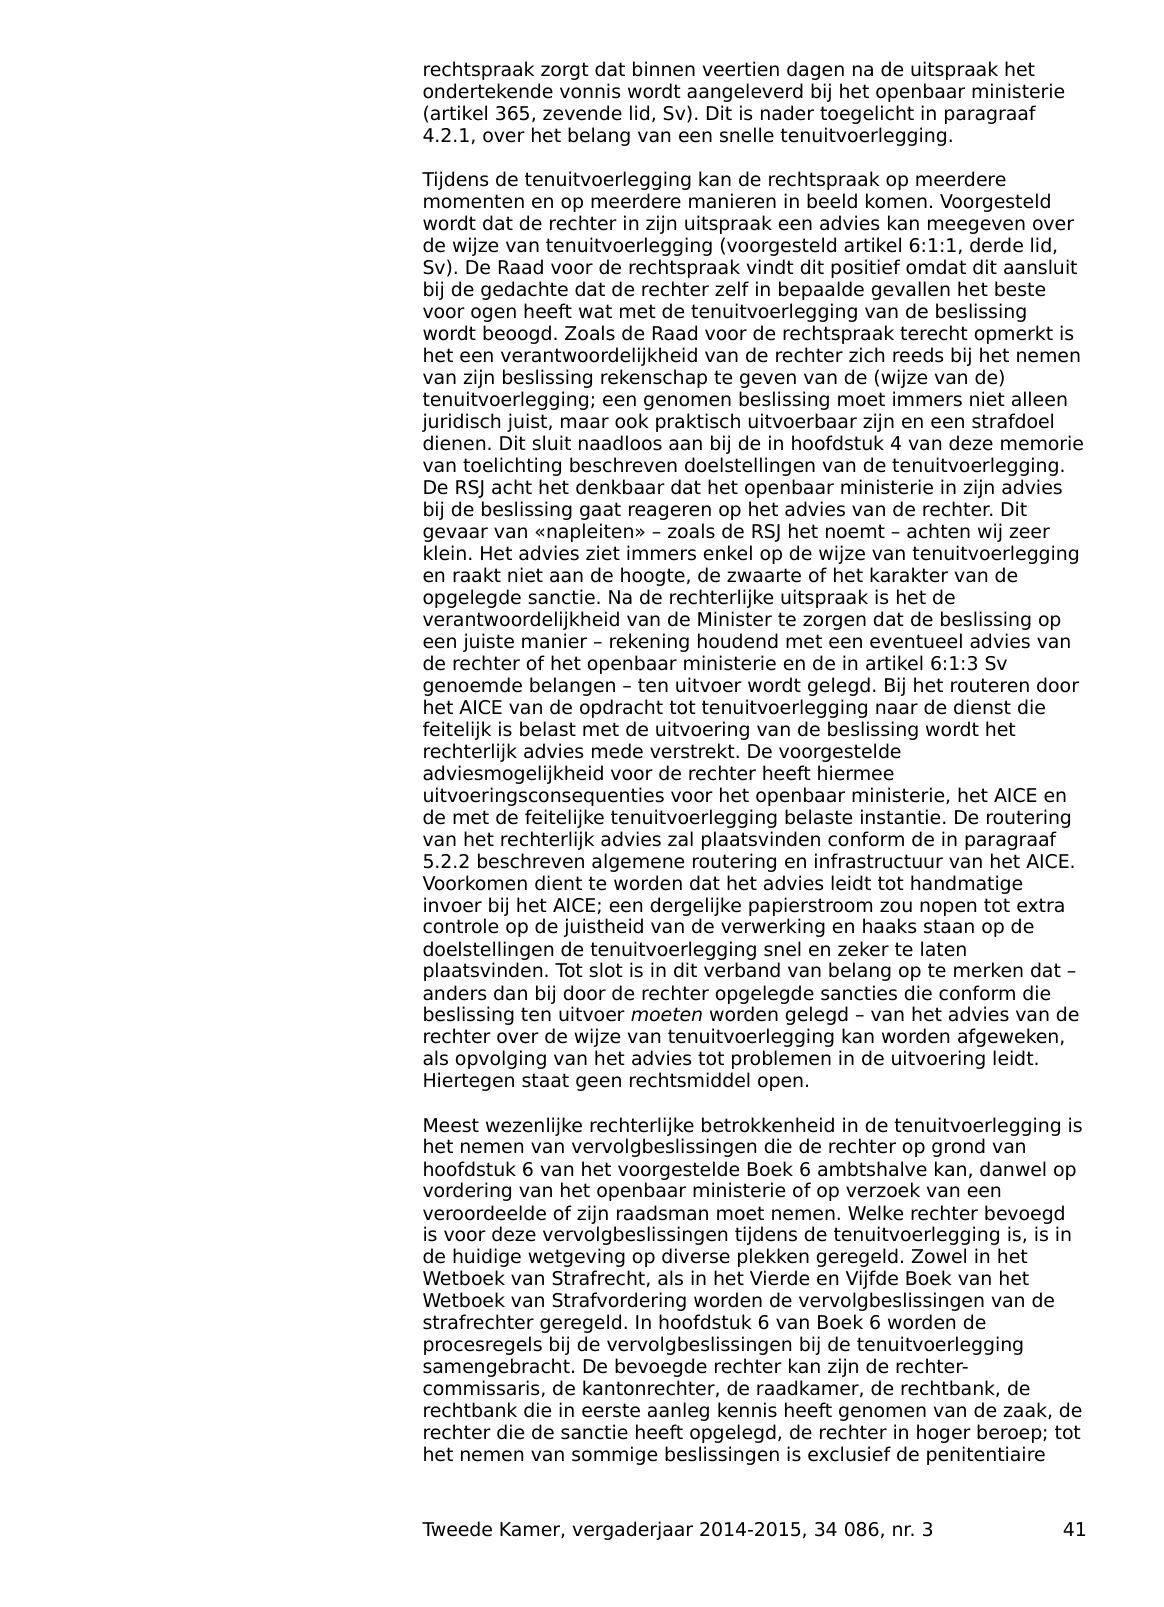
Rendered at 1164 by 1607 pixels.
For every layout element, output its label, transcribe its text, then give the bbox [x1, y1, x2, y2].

text Meest wezenlijke rechterlijke betrokkenheid in de tenuitvoerlegging is het nemen van vervolgbeslissingen die de rechter op grond van hoofdstuk 6 van het voorgestelde Boek 6 ambtshalve kan, danwel op vordering van het openbaar ministerie of op verzoek van een veroordeelde of zijn raadsman moet nemen. Welke rechter bevoegd is voor deze vervolgbeslissingen tijdens de tenuitvoerlegging is, is in de huidige wetgeving op diverse plekken geregeld. Zowel in het Wetboek van Strafrecht, als in het Vierde en Vijfde Boek van het Wetboek van Strafvordering worden de vervolgbeslissingen van de strafrechter geregeld. In hoofdstuk 6 van Boek 6 worden de procesregels bij de vervolgbeslissingen bij de tenuitvoerlegging samengebracht. De bevoegde rechter kan zijn de rechter-commissaris, de kantonrechter, de raadkamer, de rechtbank, de rechtbank die in eerste aanleg kennis heeft genomen van de zaak, de rechter die de sanctie heeft opgelegd, de rechter in hoger beroep; tot het nemen van sommige beslissingen is exclusief de penitentiaire [422, 1114, 1087, 1466]
text rechtspraak zorgt dat binnen veertien dagen na de uitspraak het ondertekende vonnis wordt aangeleverd bij het openbaar ministerie (artikel 365, zevende lid, Sv). Dit is nader toegelicht in paragraaf 4.2.1, over het belang van een snelle tenuitvoerlegging. [422, 59, 1087, 147]
text Tijdens de tenuitvoerlegging kan de rechtspraak op meerdere momenten en op meerdere manieren in beeld komen. Voorgesteld wordt dat de rechter in zijn uitspraak een advies kan meegeven over de wijze van tenuitvoerlegging (voorgesteld artikel 6:1:1, derde lid, Sv). De Raad voor de rechtspraak vindt dit positief omdat dit aansluit bij de gedachte dat de rechter zelf in bepaalde gevallen het beste voor ogen heeft wat met de tenuitvoerlegging van de beslissing wordt beoogd. Zoals de Raad voor de rechtspraak terecht opmerkt is het een verantwoordelijkheid van de rechter zich reeds bij het nemen van zijn beslissing rekenschap te geven van de (wijze van de) tenuitvoerlegging; een genomen beslissing moet immers niet alleen juridisch juist, maar ook praktisch uitvoerbaar zijn en een strafdoel dienen. Dit sluit naadloos aan bij de in hoofdstuk 4 van deze memorie van toelichting beschreven doelstellingen van de tenuitvoerlegging. De RSJ acht het denkbaar dat het openbaar ministerie in zijn advies bij de beslissing gaat reageren op het advies van de rechter. Dit gevaar van «napleiten» – zoals de RSJ het noemt – achten wij zeer klein. Het advies ziet immers enkel op de wijze van tenuitvoerlegging en raakt niet aan de hoogte, de zwaarte of het karakter van de opgelegde sanctie. Na de rechterlijke uitspraak is het de verantwoordelijkheid van de Minister te zorgen dat de beslissing op een juiste manier – rekening houdend met een eventueel advies van de rechter of het openbaar ministerie en de in artikel 6:1:3 Sv genoemde belangen – ten uitvoer wordt gelegd. Bij het routeren door het AICE van de opdracht tot tenuitvoerlegging naar de dienst die feitelijk is belast met de uitvoering van de beslissing wordt het rechterlijk advies mede verstrekt. De voorgestelde adviesmogelijkheid voor de rechter heeft hiermee uitvoeringsconsequenties voor het openbaar ministerie, het AICE en de met de feitelijke tenuitvoerlegging belaste instantie. De routering van het rechterlijk advies zal plaatsvinden conform de in paragraaf 5.2.2 beschreven algemene routering en infrastructuur van het AICE. Voorkomen dient te worden dat het advies leidt tot handmatige invoer bij het AICE; een dergelijke papierstroom zou nopen tot extra controle op de juistheid van de verwerking en haaks staan op de doelstellingen de tenuitvoerlegging snel en zeker te laten plaatsvinden. Tot slot is in dit verband van belang op te merken dat – anders dan bij door de rechter opgelegde sancties die conform die beslissing ten uitvoer moeten worden gelegd – van het advies van de rechter over de wijze van tenuitvoerlegging kan worden afgeweken, als opvolging van het advies tot problemen in de uitvoering leidt. Hiertegen staat geen rechtsmiddel open. [422, 169, 1087, 1092]
